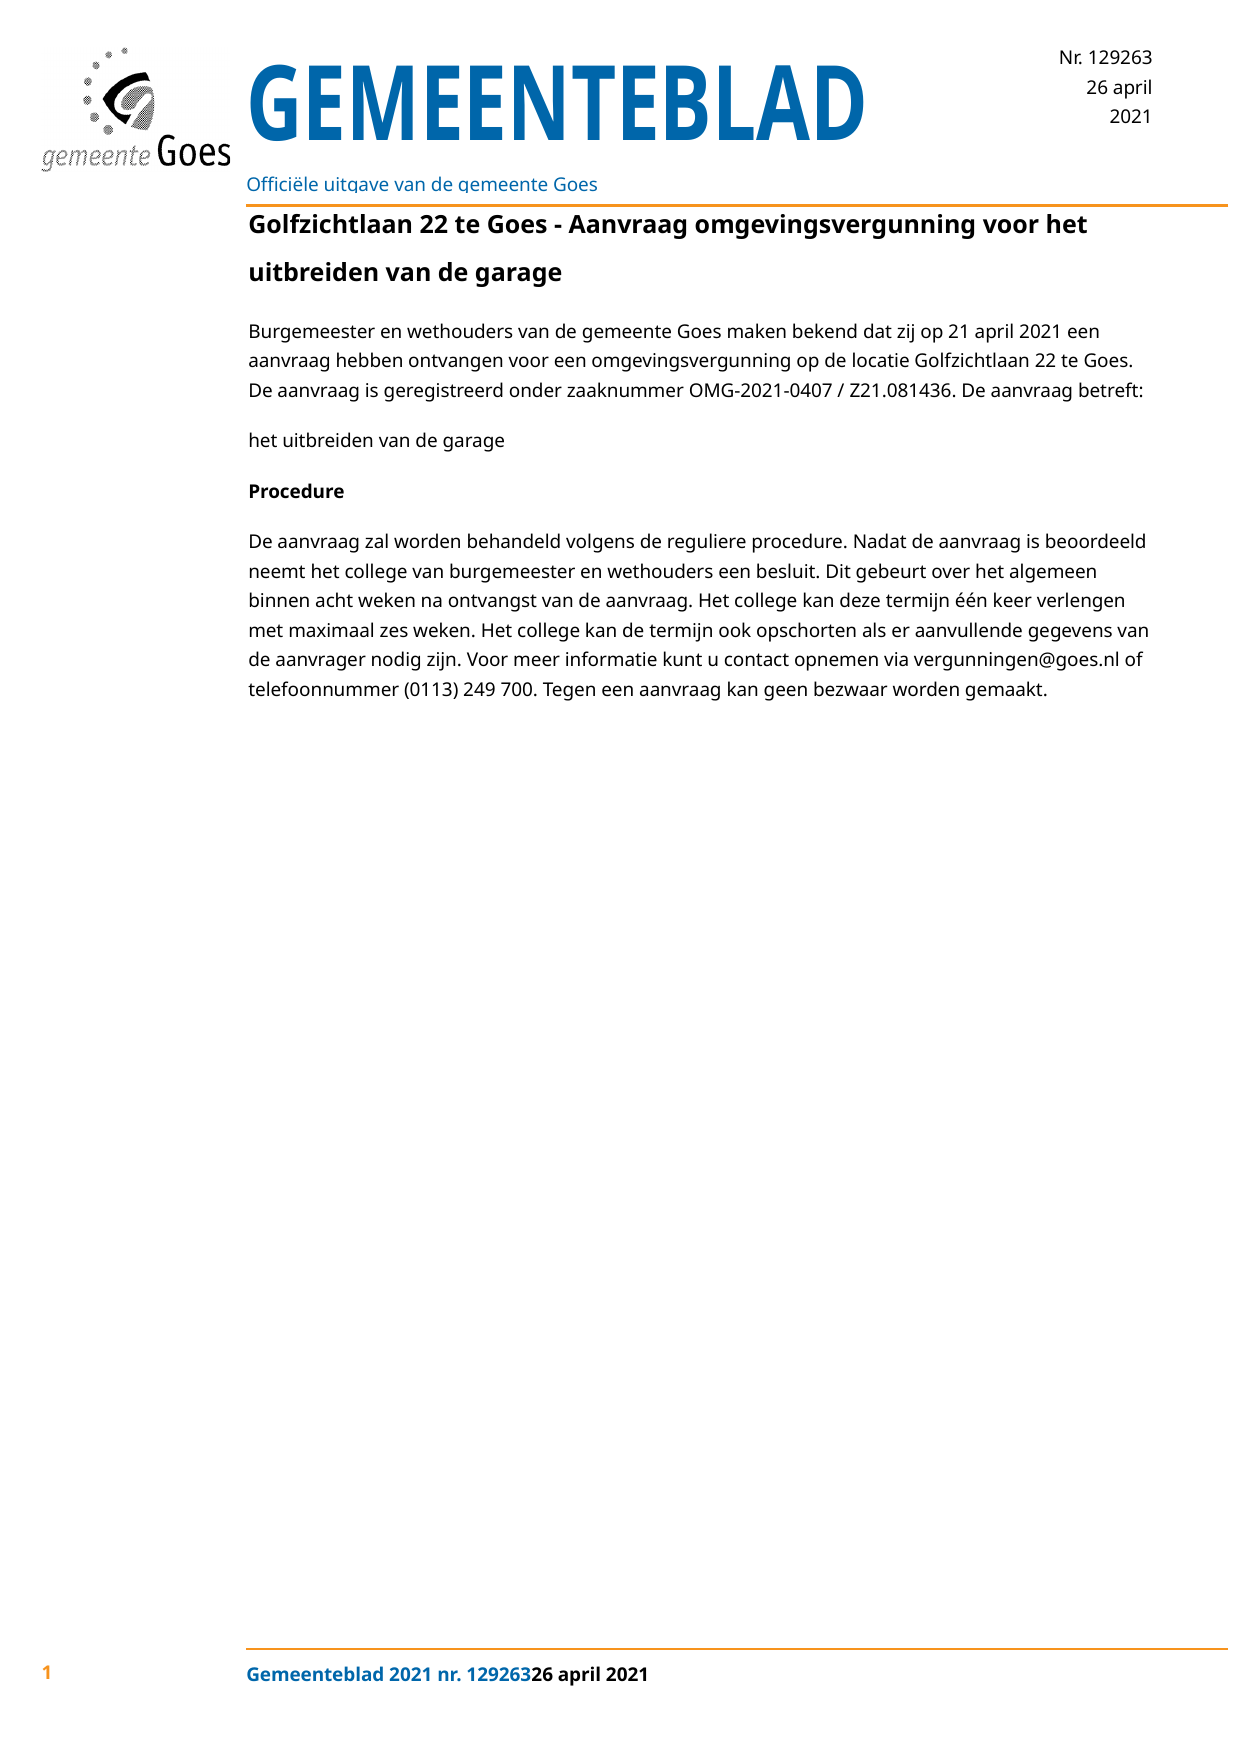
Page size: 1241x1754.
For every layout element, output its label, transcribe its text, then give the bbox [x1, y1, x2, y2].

text Burgemeester en wethouders van de gemeente Goes maken bekend dat zij op 21 april 2021 een aanvraag hebben ontvangen voor een omgevingsvergunning op de locatie Golfzichtlaan 22 te Goes. De aanvraag is geregistreerd onder zaaknummer OMG-2021-0407 / Z21.081436. De aanvraag betreft: [248, 318, 1152, 403]
picture [41, 47, 231, 172]
text De aanvraag zal worden behandeld volgens de reguliere procedure. Nadat de aanvraag is beoordeeld neemt het college van burgemeester en wethouders een besluit. Dit gebeurt over het algemeen binnen acht weken na ontvangst van de aanvraag. Het college kan deze termijn één keer verlengen met maximaal zes weken. Het college kan de termijn ook opschorten als er aanvullende gegevens van de aanvrager nodig zijn. Voor meer informatie kunt u contact opnemen via vergunningen@goes.nl of telefoonnummer (0113) 249 700. Tegen een aanvraag kan geen bezwaar worden gemaakt. [248, 528, 1152, 702]
text Procedure [248, 478, 1152, 504]
text Golfzichtlaan 22 te Goes - Aanvraag omgevingsvergunning voor het uitbreiden van de garage [248, 207, 1152, 288]
text het uitbreiden van de garage [248, 427, 1152, 453]
